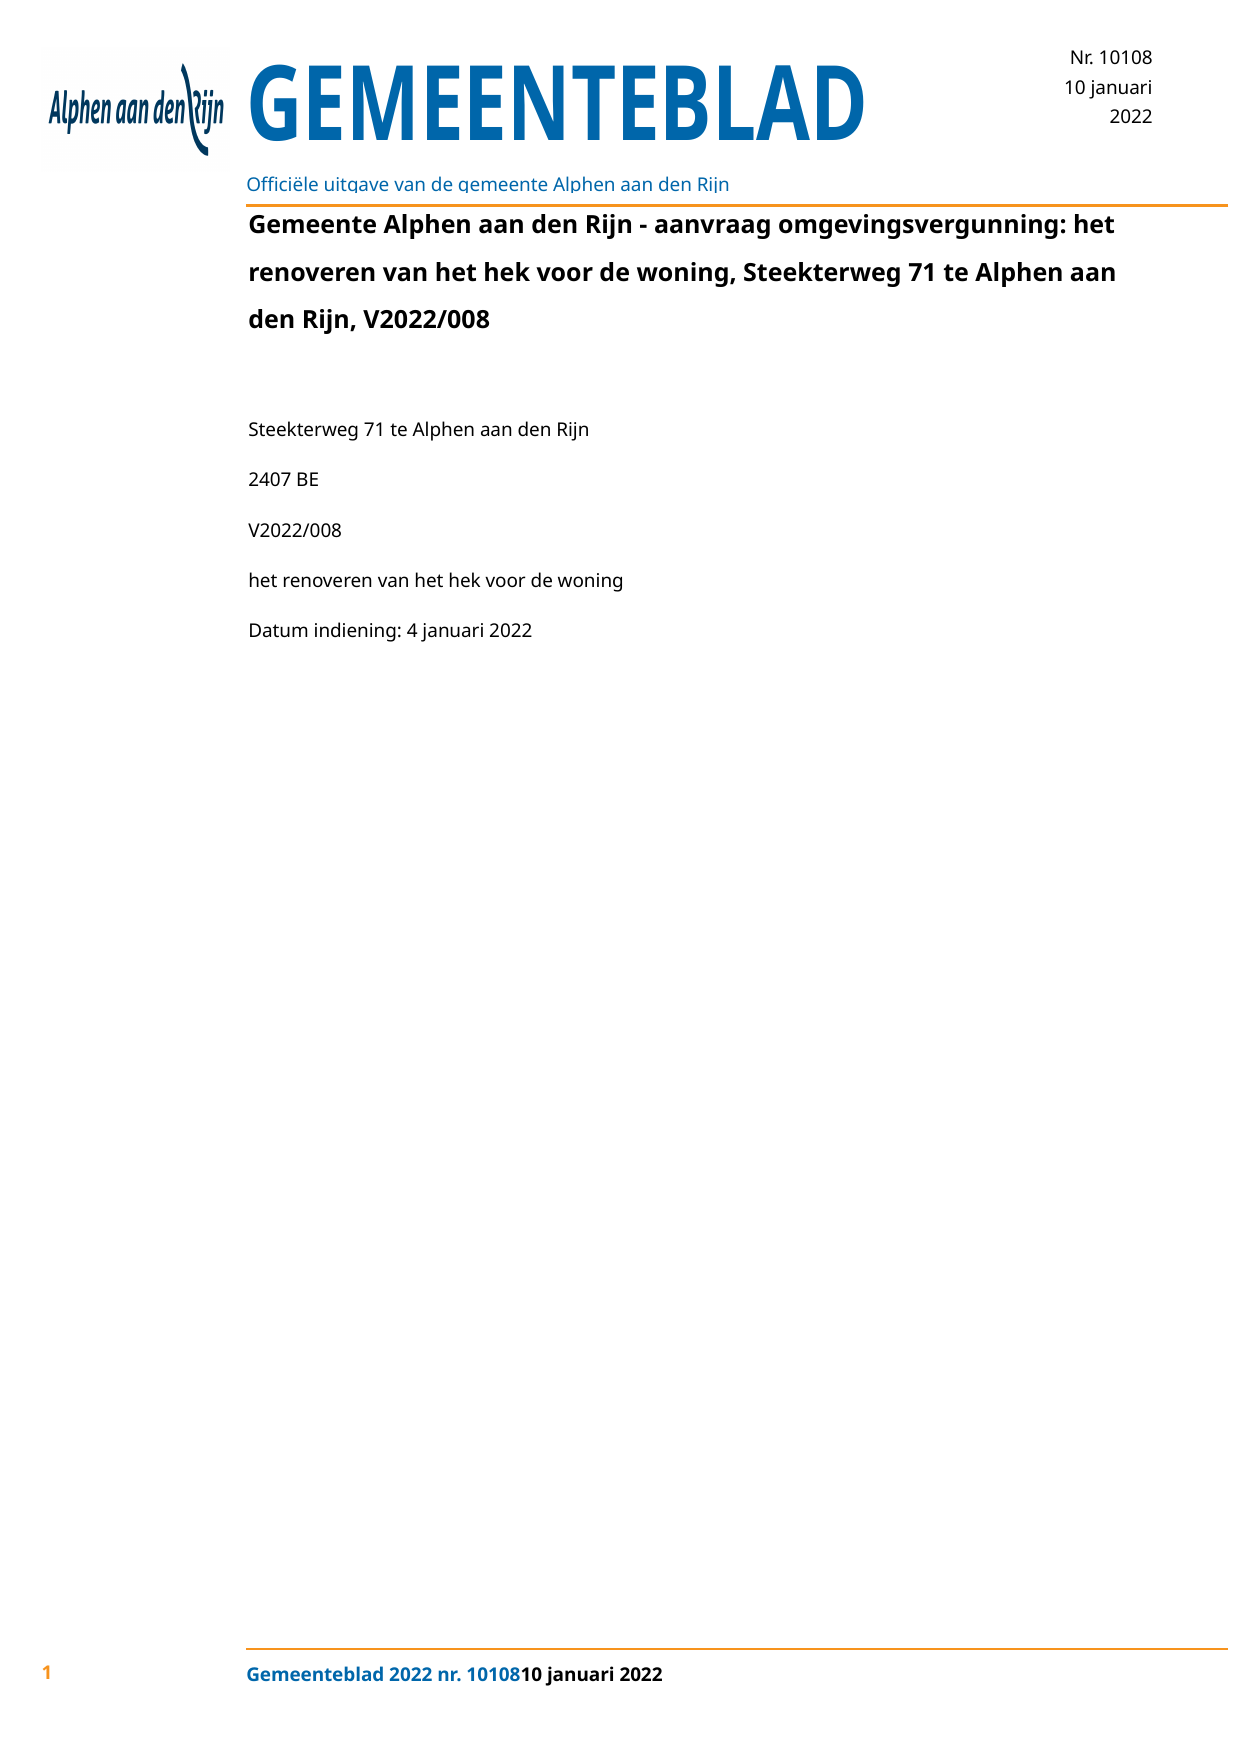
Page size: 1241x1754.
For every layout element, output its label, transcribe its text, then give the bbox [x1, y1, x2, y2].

text Datum indiening: 4 januari 2022 [248, 618, 1152, 643]
text het renoveren van het hek voor de woning [248, 567, 1152, 593]
text Steekterweg 71 te Alphen aan den Rijn [248, 416, 1152, 442]
picture [41, 47, 231, 172]
text V2022/008 [248, 517, 1152, 542]
text Gemeente Alphen aan den Rijn - aanvraag omgevingsvergunning: het renoveren van het hek voor de woning, Steekterweg 71 te Alphen aan den Rijn, V2022/008 [248, 207, 1152, 336]
text 2407 BE [248, 466, 1152, 492]
